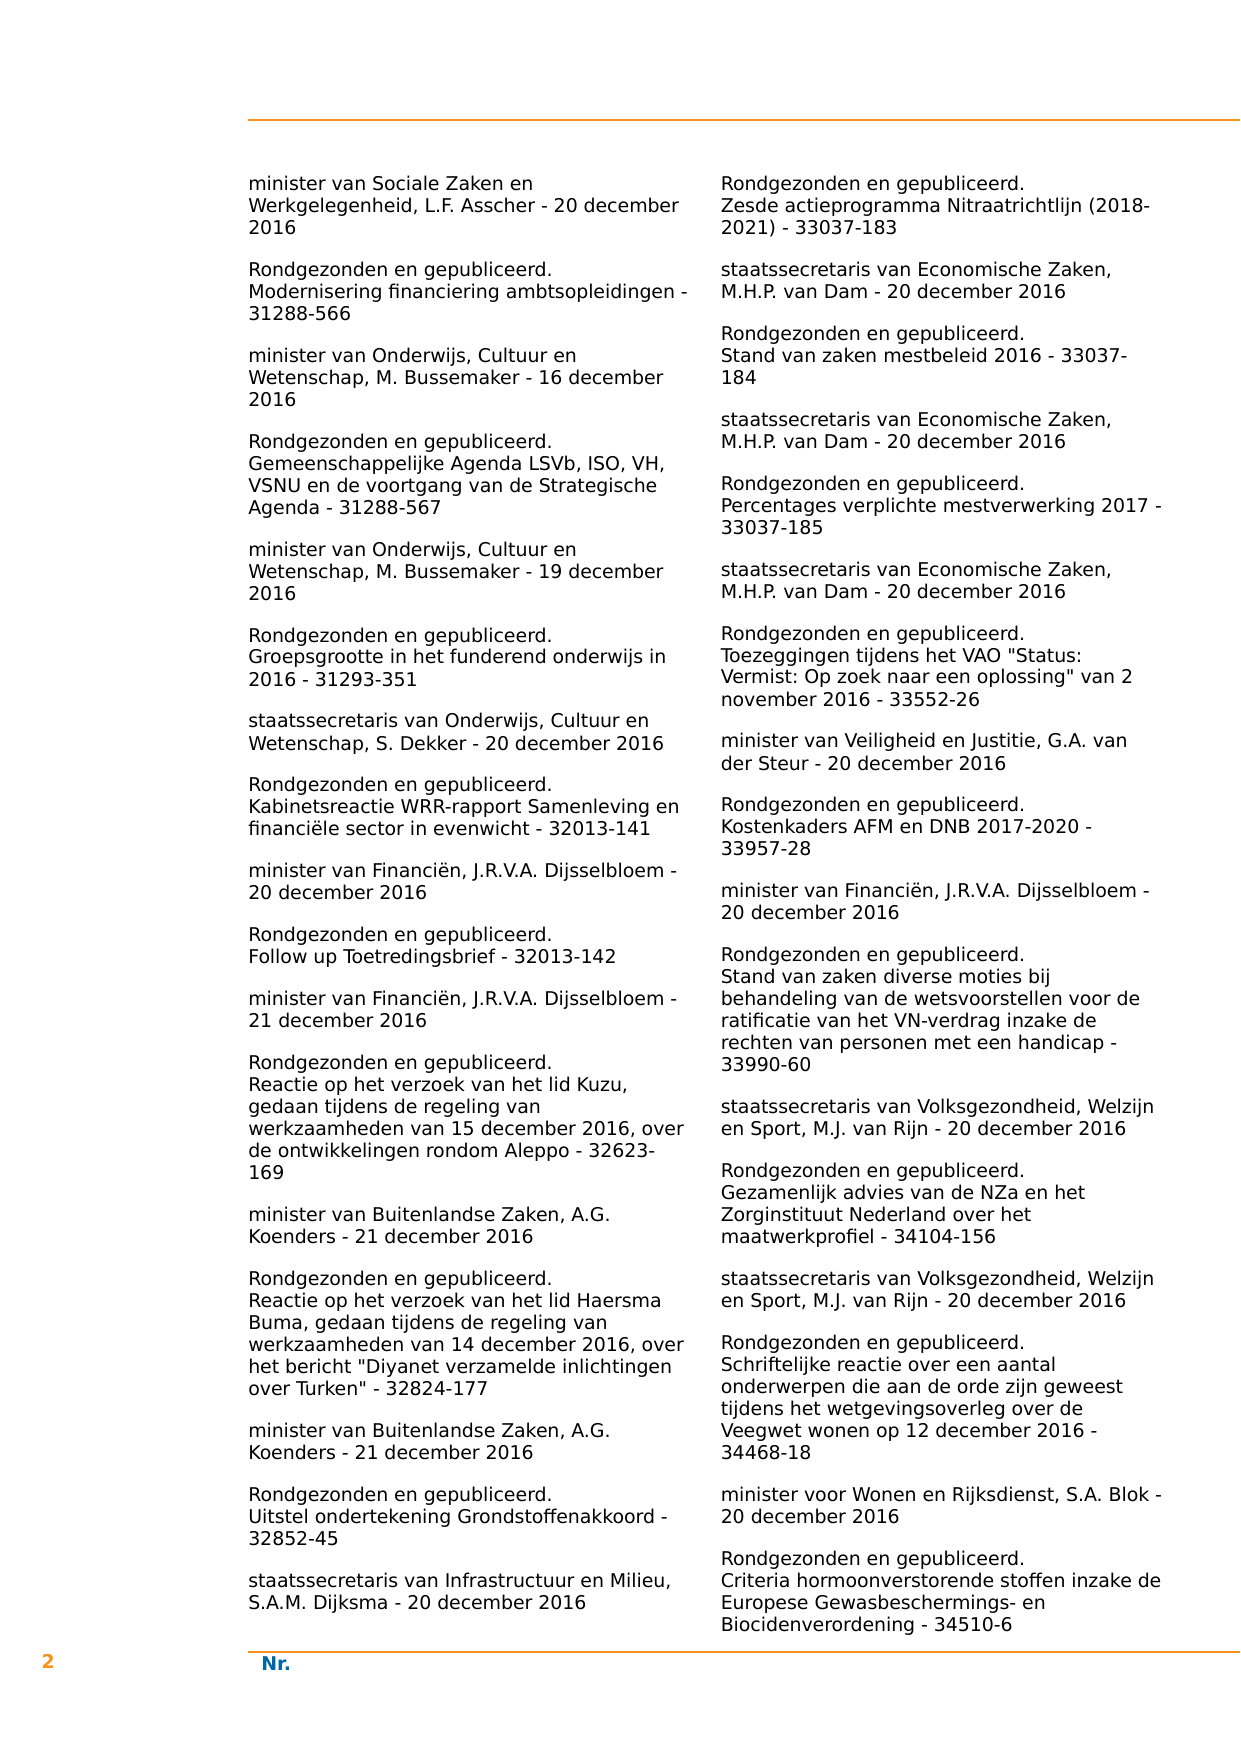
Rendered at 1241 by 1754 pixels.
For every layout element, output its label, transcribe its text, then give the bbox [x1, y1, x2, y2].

text minister van Financiën, J.R.V.A. Dijsselbloem - 20 december 2016 [721, 880, 1163, 924]
text Reactie op het verzoek van het lid Kuzu, gedaan tijdens de regeling van werkzaamheden van 15 december 2016, over de ontwikkelingen rondom Aleppo - 32623-169 [248, 1074, 691, 1184]
text Rondgezonden en gepubliceerd. [721, 794, 1163, 816]
text Criteria hormoonverstorende stoffen inzake de Europese Gewasbeschermings- en Biocidenverordening - 34510-6 [721, 1570, 1163, 1636]
text minister van Onderwijs, Cultuur en Wetenschap, M. Bussemaker - 19 december 2016 [248, 538, 691, 604]
text Rondgezonden en gepubliceerd. [248, 259, 691, 281]
text staatssecretaris van Economische Zaken, M.H.P. van Dam - 20 december 2016 [721, 259, 1163, 303]
text minister van Buitenlandse Zaken, A.G. Koenders - 21 december 2016 [248, 1204, 691, 1248]
text staatssecretaris van Economische Zaken, M.H.P. van Dam - 20 december 2016 [721, 409, 1163, 453]
text Rondgezonden en gepubliceerd. [248, 1268, 691, 1290]
text staatssecretaris van Onderwijs, Cultuur en Wetenschap, S. Dekker - 20 december 2016 [248, 710, 691, 754]
text Rondgezonden en gepubliceerd. [721, 1160, 1163, 1182]
text Stand van zaken mestbeleid 2016 - 33037-184 [721, 345, 1163, 389]
text minister van Onderwijs, Cultuur en Wetenschap, M. Bussemaker - 16 december 2016 [248, 345, 691, 411]
text Kabinetsreactie WRR-rapport Samenleving en financiële sector in evenwicht - 32013-141 [248, 796, 691, 840]
text Stand van zaken diverse moties bij behandeling van de wetsvoorstellen voor de ratificatie van het VN-verdrag inzake de rechten van personen met een handicap - 33990-60 [721, 966, 1163, 1076]
text Rondgezonden en gepubliceerd. [721, 473, 1163, 494]
text Rondgezonden en gepubliceerd. [721, 1332, 1163, 1354]
text staatssecretaris van Economische Zaken, M.H.P. van Dam - 20 december 2016 [721, 558, 1163, 602]
text Gezamenlijk advies van de NZa en het Zorginstituut Nederland over het maatwerkprofiel - 34104-156 [721, 1182, 1163, 1248]
text minister van Financiën, J.R.V.A. Dijsselbloem - 20 december 2016 [248, 860, 691, 904]
text Rondgezonden en gepubliceerd. [248, 431, 691, 453]
text staatssecretaris van Volksgezondheid, Welzijn en Sport, M.J. van Rijn - 20 december 2016 [721, 1096, 1163, 1140]
text staatssecretaris van Volksgezondheid, Welzijn en Sport, M.J. van Rijn - 20 december 2016 [721, 1268, 1163, 1312]
text Toezeggingen tijdens het VAO "Status: Vermist: Op zoek naar een oplossing" van 2 november 2016 - 33552-26 [721, 644, 1163, 710]
text Kostenkaders AFM en DNB 2017-2020 - 33957-28 [721, 816, 1163, 860]
text minister voor Wonen en Rijksdienst, S.A. Blok - 20 december 2016 [721, 1484, 1163, 1528]
text minister van Financiën, J.R.V.A. Dijsselbloem - 21 december 2016 [248, 988, 691, 1032]
text Rondgezonden en gepubliceerd. [721, 622, 1163, 644]
text Rondgezonden en gepubliceerd. [721, 944, 1163, 966]
text Rondgezonden en gepubliceerd. [248, 774, 691, 796]
text Uitstel ondertekening Grondstoffenakkoord - 32852-45 [248, 1506, 691, 1550]
text Rondgezonden en gepubliceerd. [248, 924, 691, 946]
text Rondgezonden en gepubliceerd. [248, 1052, 691, 1074]
text Rondgezonden en gepubliceerd. [721, 173, 1163, 195]
text Groepsgrootte in het funderend onderwijs in 2016 - 31293-351 [248, 646, 691, 690]
text Rondgezonden en gepubliceerd. [248, 624, 691, 646]
text Percentages verplichte mestverwerking 2017 - 33037-185 [721, 494, 1163, 538]
text Gemeenschappelijke Agenda LSVb, ISO, VH, VSNU en de voortgang van de Strategische Agenda - 31288-567 [248, 453, 691, 518]
text Reactie op het verzoek van het lid Haersma Buma, gedaan tijdens de regeling van werkzaamheden van 14 december 2016, over het bericht "Diyanet verzamelde inlichtingen over Turken" - 32824-177 [248, 1290, 691, 1400]
text Rondgezonden en gepubliceerd. [721, 323, 1163, 345]
text Rondgezonden en gepubliceerd. [721, 1548, 1163, 1570]
text minister van Veiligheid en Justitie, G.A. van der Steur - 20 december 2016 [721, 730, 1163, 774]
text Schriftelijke reactie over een aantal onderwerpen die aan de orde zijn geweest tijdens het wetgevingsoverleg over de Veegwet wonen op 12 december 2016 - 34468-18 [721, 1354, 1163, 1464]
text Follow up Toetredingsbrief - 32013-142 [248, 946, 691, 968]
text staatssecretaris van Infrastructuur en Milieu, S.A.M. Dijksma - 20 december 2016 [248, 1570, 691, 1614]
text minister van Buitenlandse Zaken, A.G. Koenders - 21 december 2016 [248, 1420, 691, 1464]
text Modernisering financiering ambtsopleidingen - 31288-566 [248, 281, 691, 325]
text Rondgezonden en gepubliceerd. [248, 1484, 691, 1506]
text Zesde actieprogramma Nitraatrichtlijn (2018-2021) - 33037-183 [721, 195, 1163, 239]
text minister van Sociale Zaken en Werkgelegenheid, L.F. Asscher - 20 december 2016 [248, 173, 691, 239]
